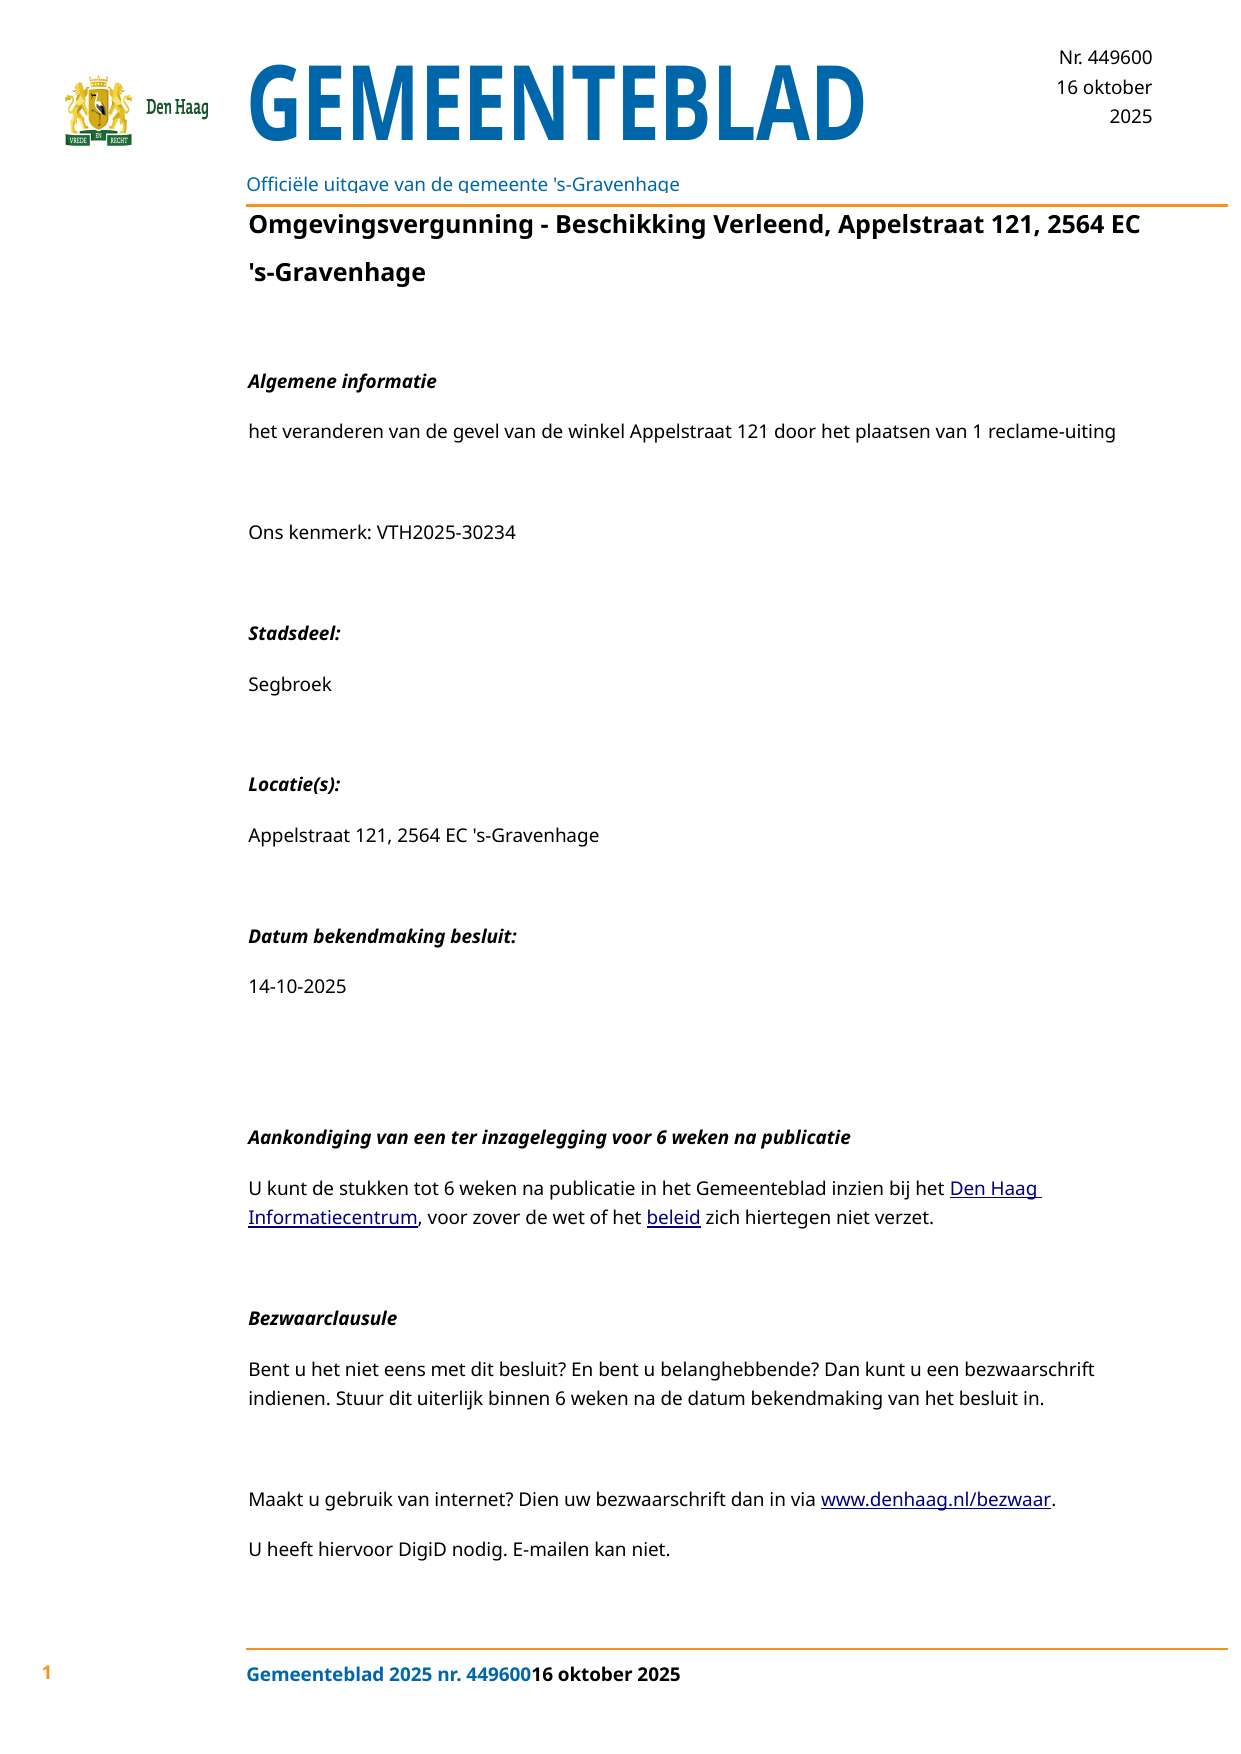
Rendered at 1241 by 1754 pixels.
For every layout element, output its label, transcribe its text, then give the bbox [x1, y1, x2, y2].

text Appelstraat 121, 2564 EC 's-Gravenhage [248, 822, 1152, 848]
text Omgevingsvergunning - Beschikking Verleend, Appelstraat 121, 2564 EC 's-Gravenhage [248, 207, 1152, 288]
text U kunt de stukken tot 6 weken na publicatie in het Gemeenteblad inzien bij het Den Haag Informatiecentrum, voor zover de wet of het beleid zich hiertegen niet verzet. [248, 1175, 1152, 1230]
text Aankondiging van een ter inzagelegging voor 6 weken na publicatie [248, 1124, 1152, 1150]
text Bezwaarclausule [248, 1305, 1152, 1331]
text Algemene informatie [248, 368, 1152, 394]
text Ons kenmerk: VTH2025-30234 [248, 519, 1152, 545]
text U heeft hiervoor DigiD nodig. E-mailen kan niet. [248, 1537, 1152, 1562]
text Locatie(s): [248, 772, 1152, 797]
text het veranderen van de gevel van de winkel Appelstraat 121 door het plaatsen van 1 reclame-uiting [248, 419, 1152, 444]
text Datum bekendmaking besluit: [248, 923, 1152, 949]
text Maakt u gebruik van internet? Dien uw bezwaarschrift dan in via www.denhaag.nl/bezwaar. [248, 1486, 1152, 1512]
text 14-10-2025 [248, 973, 1152, 999]
text Bent u het niet eens met dit besluit? En bent u belanghebbende? Dan kunt u een bezwaarschrift indienen. Stuur dit uiterlijk binnen 6 weken na de datum bekendmaking van het besluit in. [248, 1356, 1152, 1411]
text Segbroek [248, 671, 1152, 697]
text Stadsdeel: [248, 620, 1152, 646]
picture [41, 47, 231, 172]
